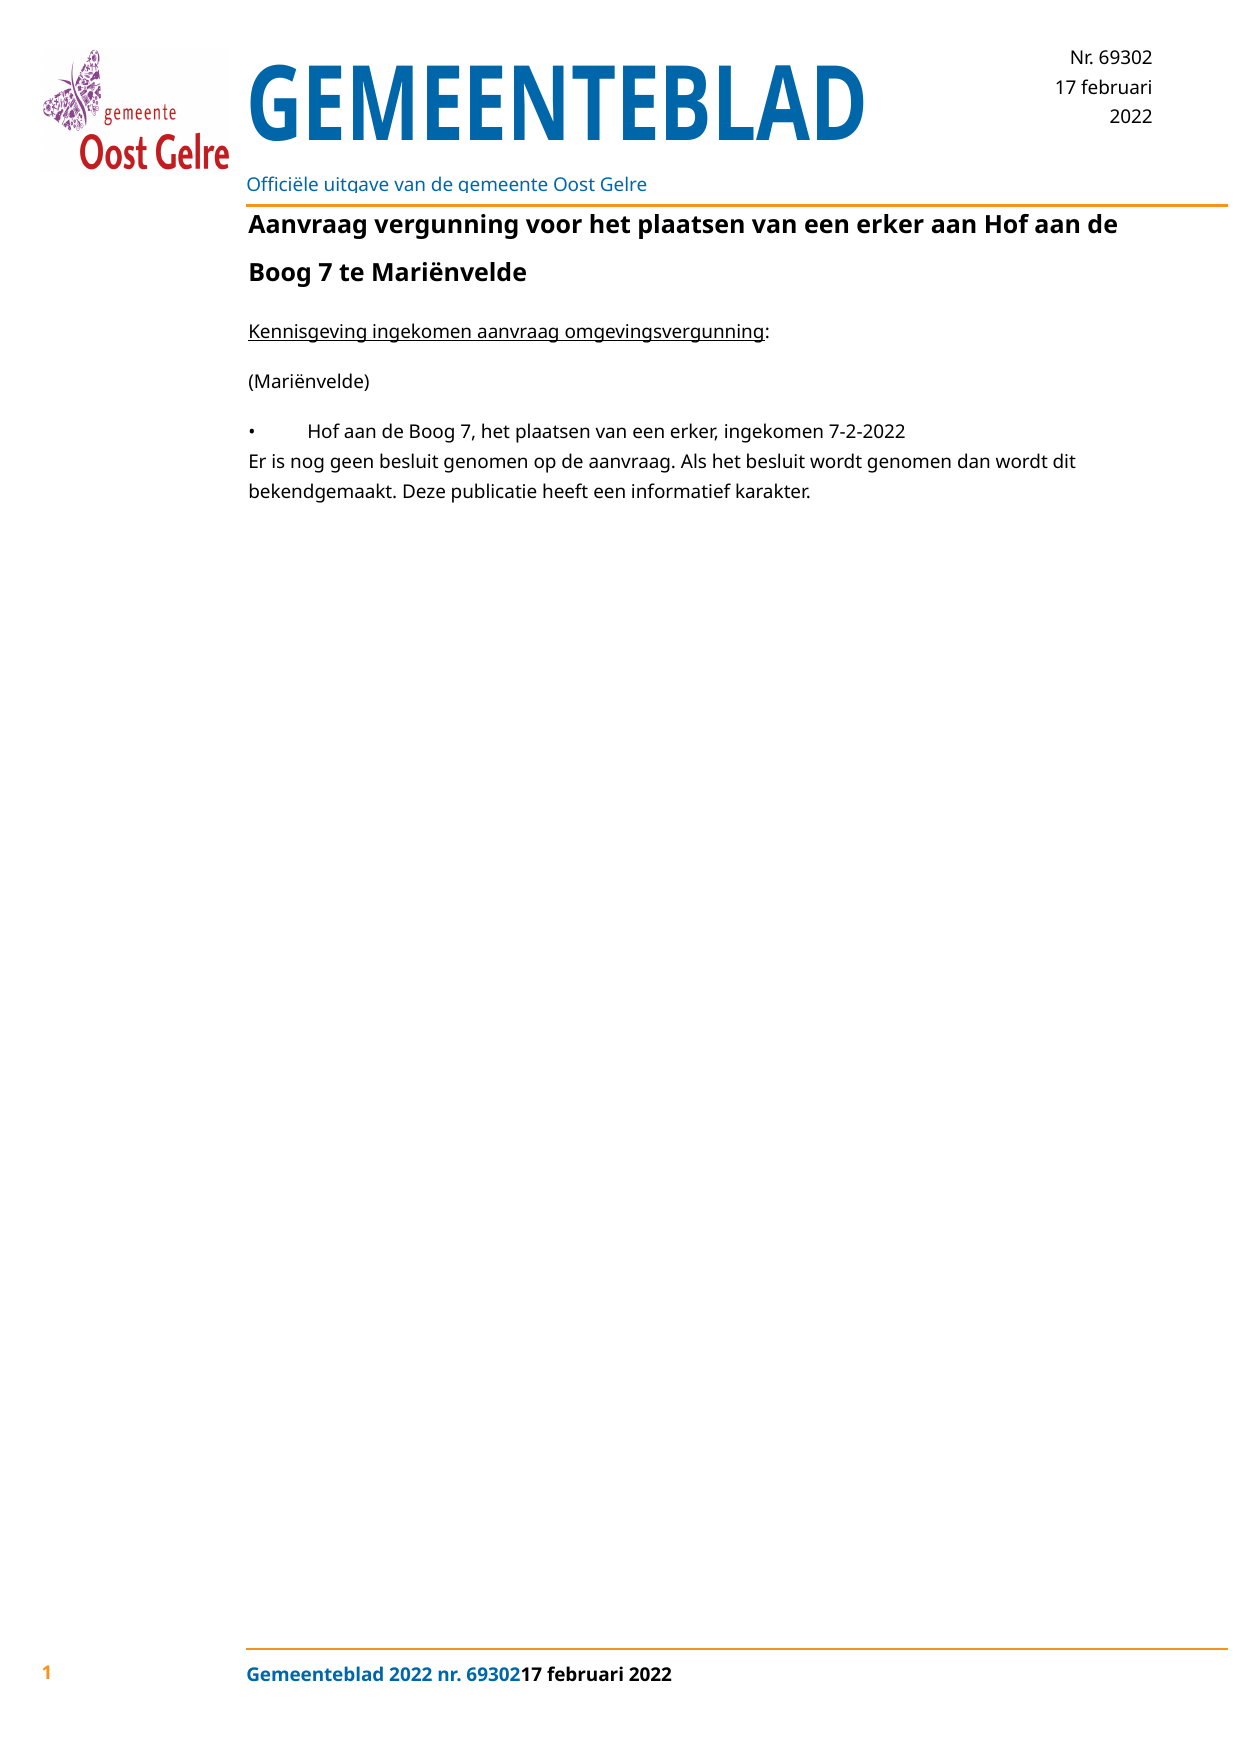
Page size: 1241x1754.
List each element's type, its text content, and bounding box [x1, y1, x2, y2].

text Kennisgeving ingekomen aanvraag omgevingsvergunning: [248, 318, 1152, 344]
text Er is nog geen besluit genomen op de aanvraag. Als het besluit wordt genomen dan wordt dit bekendgemaakt. Deze publicatie heeft een informatief karakter. [248, 448, 1152, 504]
text Aanvraag vergunning voor het plaatsen van een erker aan Hof aan de Boog 7 te Mariënvelde [248, 207, 1152, 288]
text (Mariënvelde) [248, 368, 1152, 394]
list Hof aan de Boog 7, het plaatsen van een erker, ingekomen 7-2-2022 [248, 419, 1152, 444]
picture [41, 47, 231, 172]
